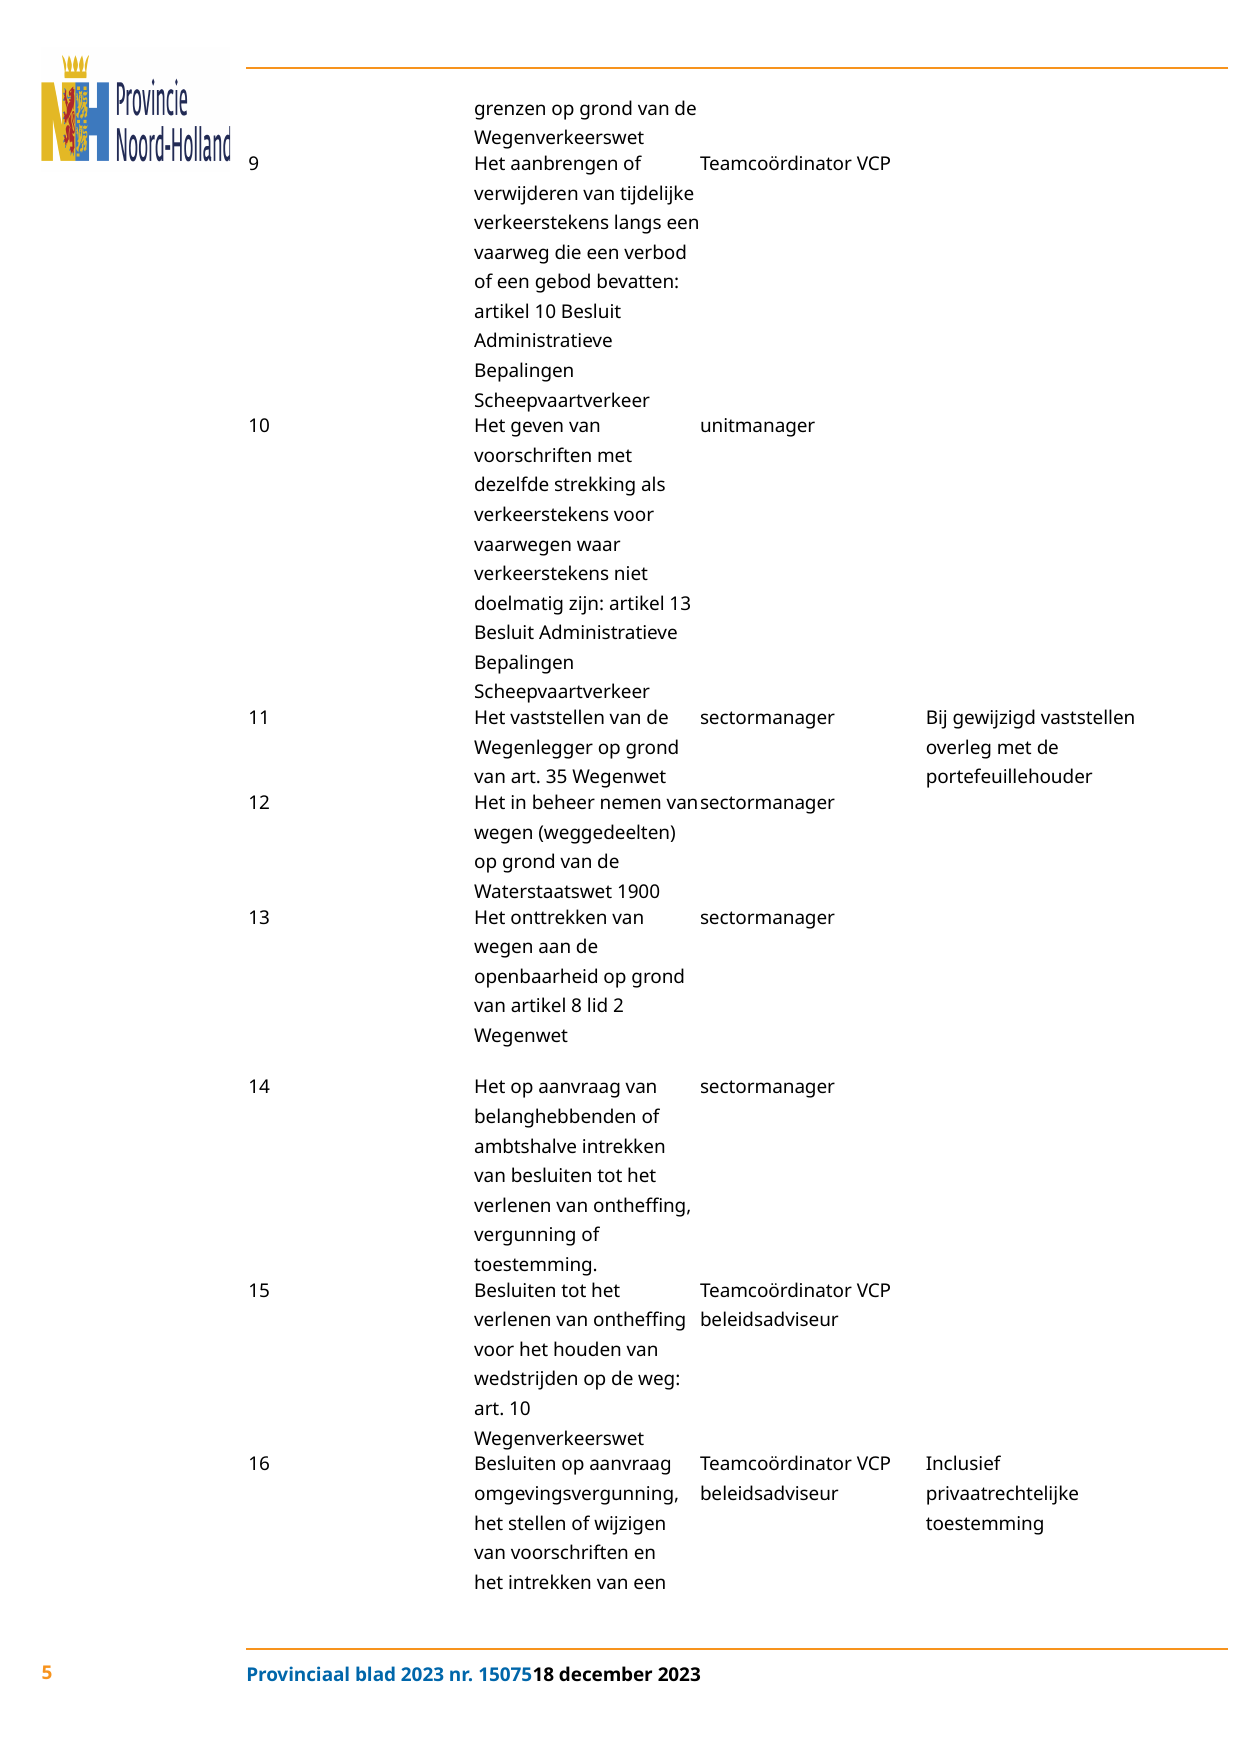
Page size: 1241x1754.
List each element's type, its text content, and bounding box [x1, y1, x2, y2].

table_cell Het aanbrengen of verwijderen van tijdelijke verkeerstekens langs een vaarweg die een verbod of een gebod bevatten: artikel 10 Besluit Administratieve Bepalingen Scheepvaartverkeer [474, 150, 700, 412]
table_cell sectormanager [700, 904, 926, 1048]
table_cell 16 [248, 1451, 474, 1594]
table_cell Inclusief privaatrechtelijke toestemming [926, 1451, 1152, 1594]
table_cell Het onttrekken van wegen aan de openbaarheid op grond van artikel 8 lid 2 Wegenwet [474, 904, 700, 1048]
table_cell [248, 95, 474, 150]
table_cell Bij gewijzigd vaststellen overleg met de portefeuillehouder [926, 705, 1152, 789]
table_cell [474, 1048, 700, 1074]
table_cell 9 [248, 150, 474, 412]
table_cell grenzen op grond van de Wegenverkeerswet [474, 95, 700, 150]
table_cell Teamcoördinator VCP beleidsadviseur [700, 1277, 926, 1451]
table_cell [926, 789, 1152, 904]
table_cell [926, 413, 1152, 704]
table_cell Het vaststellen van de Wegenlegger op grond van art. 35 Wegenwet [474, 705, 700, 789]
table_cell sectormanager [700, 705, 926, 789]
table_cell Het geven van voorschriften met dezelfde strekking als verkeerstekens voor vaarwegen waar verkeerstekens niet doelmatig zijn: artikel 13 Besluit Administratieve Bepalingen Scheepvaartverkeer [474, 413, 700, 704]
table_cell Teamcoördinator VCP [700, 150, 926, 412]
table_cell sectormanager [700, 1074, 926, 1277]
table_cell Besluiten tot het verlenen van ontheffing voor het houden van wedstrijden op de weg: art. 10 Wegenverkeerswet [474, 1277, 700, 1451]
table_cell [926, 95, 1152, 150]
table_cell Teamcoördinator VCP beleidsadviseur [700, 1451, 926, 1594]
table_cell 14 [248, 1074, 474, 1277]
table_cell Het in beheer nemen van wegen (weggedeelten) op grond van de Waterstaatswet 1900 [474, 789, 700, 904]
table_cell 12 [248, 789, 474, 904]
table_cell [926, 150, 1152, 412]
table_cell 13 [248, 904, 474, 1048]
table_cell [926, 904, 1152, 1048]
table_cell sectormanager [700, 789, 926, 904]
table_cell Het op aanvraag van belanghebbenden of ambtshalve intrekken van besluiten tot het verlenen van ontheffing, vergunning of toestemming. [474, 1074, 700, 1277]
table_cell unitmanager [700, 413, 926, 704]
table_cell [248, 1048, 474, 1074]
table_cell [926, 1074, 1152, 1277]
table_cell [700, 1048, 926, 1074]
table_cell [926, 1277, 1152, 1451]
table_cell 15 [248, 1277, 474, 1451]
table_cell 10 [248, 413, 474, 704]
table_cell 11 [248, 705, 474, 789]
table_cell [700, 95, 926, 150]
table_cell Besluiten op aanvraag omgevingsvergunning, het stellen of wijzigen van voorschriften en het intrekken van een [474, 1451, 700, 1594]
picture [41, 47, 231, 172]
table_cell [926, 1048, 1152, 1074]
